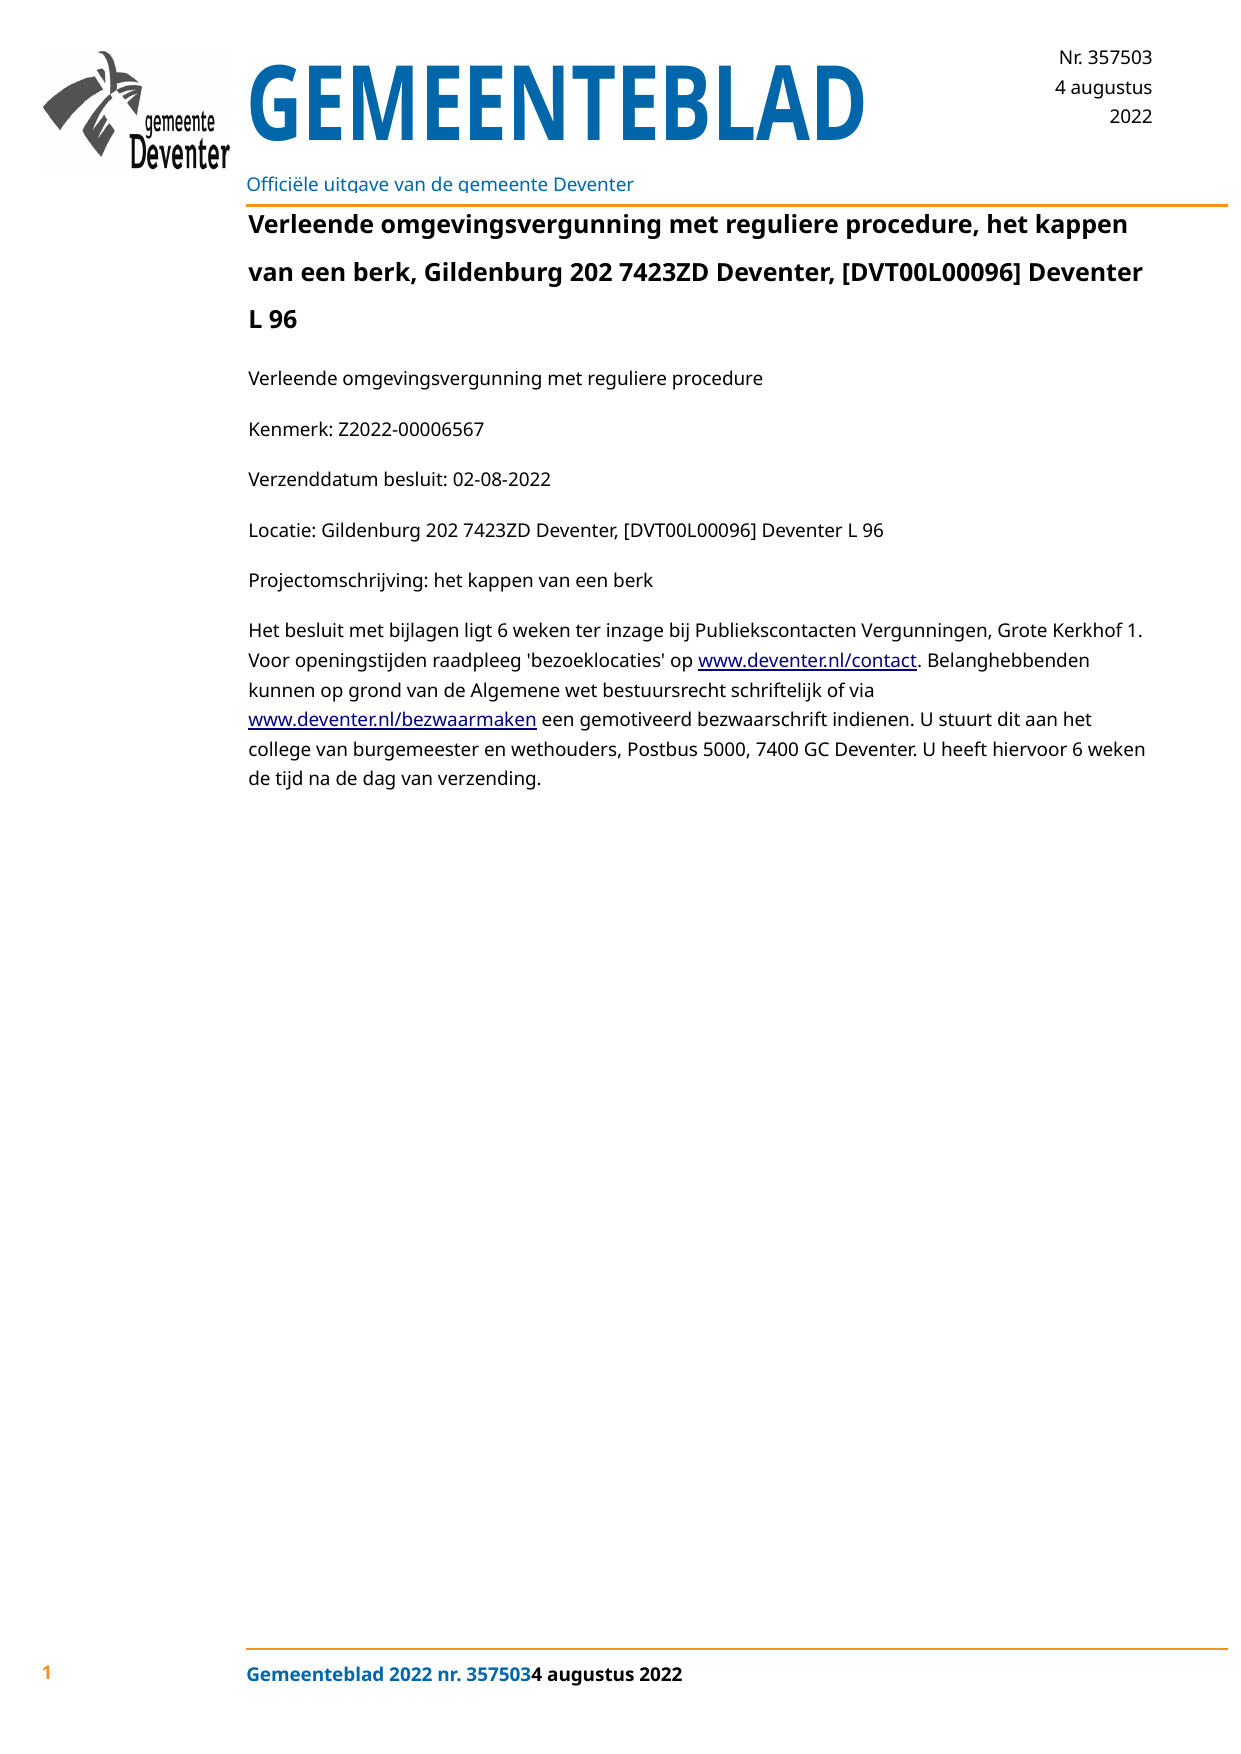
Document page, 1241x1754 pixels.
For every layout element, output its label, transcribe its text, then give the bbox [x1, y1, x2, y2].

text Projectomschrijving: het kappen van een berk [248, 567, 1152, 593]
text Verleende omgevingsvergunning met reguliere procedure [248, 366, 1152, 391]
text Verleende omgevingsvergunning met reguliere procedure, het kappen van een berk, Gildenburg 202 7423ZD Deventer, [DVT00L00096] Deventer L 96 [248, 207, 1152, 336]
text Verzenddatum besluit: 02-08-2022 [248, 466, 1152, 492]
picture [41, 47, 231, 172]
text Het besluit met bijlagen ligt 6 weken ter inzage bij Publiekscontacten Vergunningen, Grote Kerkhof 1. Voor openingstijden raadpleeg 'bezoeklocaties' op www.deventer.nl/contact. Belanghebbenden kunnen op grond van de Algemene wet bestuursrecht schriftelijk of via www.deventer.nl/bezwaarmaken een gemotiveerd bezwaarschrift indienen. U stuurt dit aan het college van burgemeester en wethouders, Postbus 5000, 7400 GC Deventer. U heeft hiervoor 6 weken de tijd na de dag van verzending. [248, 618, 1152, 791]
text Locatie: Gildenburg 202 7423ZD Deventer, [DVT00L00096] Deventer L 96 [248, 517, 1152, 542]
text Kenmerk: Z2022-00006567 [248, 416, 1152, 442]
